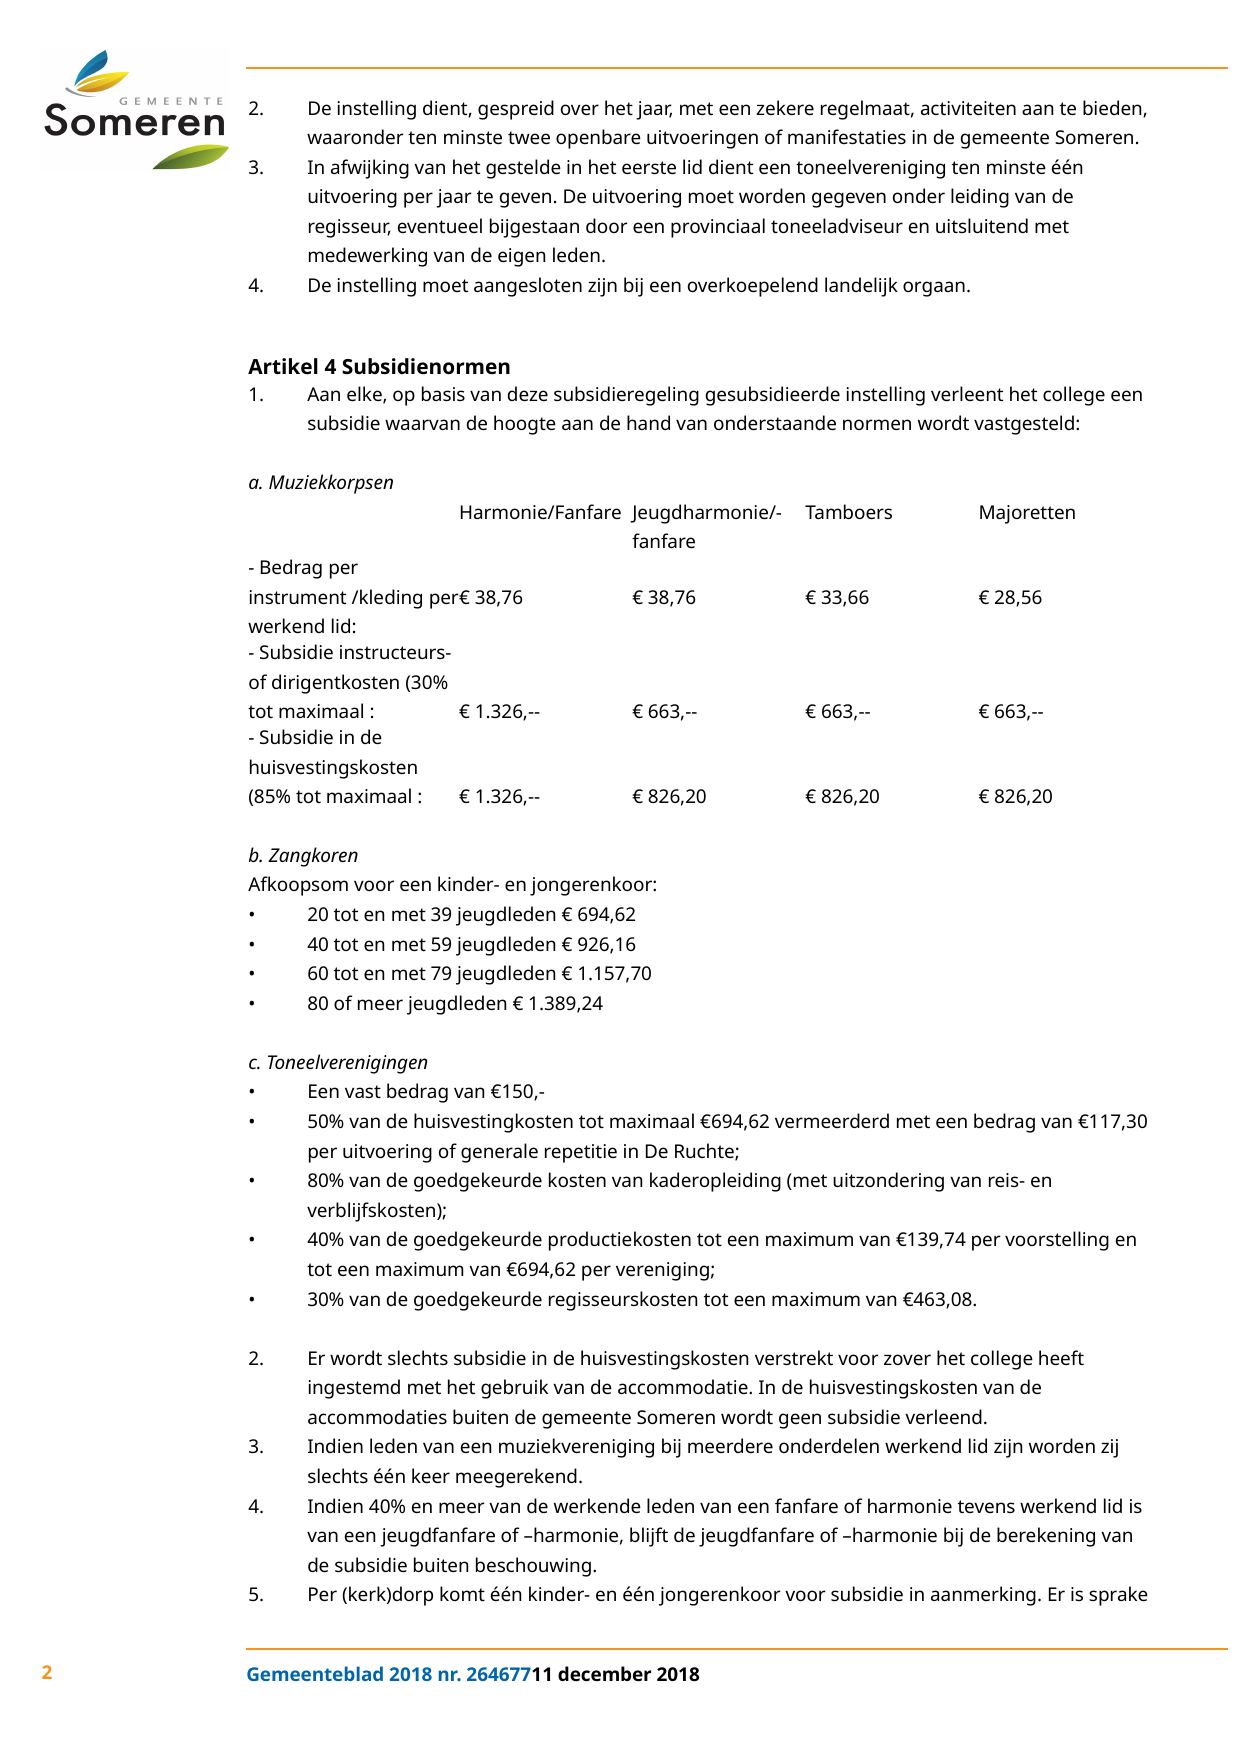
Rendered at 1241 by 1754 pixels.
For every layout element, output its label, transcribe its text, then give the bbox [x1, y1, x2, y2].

table_cell € 1.326,-- [459, 639, 632, 724]
table_cell - Subsidie instructeurs- of dirigentkosten (30% tot maximaal : [248, 639, 459, 724]
table_cell € 663,-- [805, 639, 978, 724]
list 40 tot en met 59 jeugdleden € 926,16 [248, 931, 1152, 956]
list 80% van de goedgekeurde kosten van kaderopleiding (met uitzondering van reis- en verblijfskosten); [248, 1167, 1152, 1223]
table_cell € 38,76 [459, 555, 632, 639]
list Indien 40% en meer van de werkende leden van een fanfare of harmonie tevens werkend lid is van een jeugdfanfare of –harmonie, blijft de jeugdfanfare of –harmonie bij de berekening van de subsidie buiten beschouwing. [248, 1493, 1152, 1578]
list In afwijking van het gestelde in het eerste lid dient een toneelvereniging ten minste één uitvoering per jaar te geven. De uitvoering moet worden gegeven onder leiding van de regisseur, eventueel bijgestaan door een provinciaal toneeladviseur en uitsluitend met medewerking van de eigen leden. [248, 154, 1152, 268]
list De instelling moet aangesloten zijn bij een overkoepelend landelijk orgaan. [248, 272, 1152, 298]
list Indien leden van een muziekvereniging bij meerdere onderdelen werkend lid zijn worden zij slechts één keer meegerekend. [248, 1434, 1152, 1489]
list 60 tot en met 79 jeugdleden € 1.157,70 [248, 960, 1152, 986]
list Aan elke, op basis van deze subsidieregeling gesubsidieerde instelling verleent het college een subsidie waarvan de hoogte aan de hand van onderstaande normen wordt vastgesteld: [248, 381, 1152, 436]
list 50% van de huisvestingkosten tot maximaal €694,62 vermeerderd met een bedrag van €117,30 per uitvoering of generale repetitie in De Ruchte; [248, 1108, 1152, 1163]
list 80 of meer jeugdleden € 1.389,24 [248, 990, 1152, 1016]
list De instelling dient, gespreid over het jaar, met een zekere regelmaat, activiteiten aan te bieden, waaronder ten minste twee openbare uitvoeringen of manifestaties in de gemeente Someren. [248, 95, 1152, 150]
text b. Zangkoren [248, 842, 1152, 868]
list Per (kerk)dorp komt één kinder- en één jongerenkoor voor subsidie in aanmerking. Er is sprake [248, 1582, 1152, 1607]
table_cell € 33,66 [805, 555, 978, 639]
table_header Majoretten [978, 499, 1152, 554]
table_cell € 826,20 [805, 724, 978, 809]
table_cell € 1.326,-- [459, 724, 632, 809]
table_header [248, 499, 459, 554]
list Een vast bedrag van €150,- [248, 1079, 1152, 1104]
table_cell - Subsidie in de huisvestingskosten (85% tot maximaal : [248, 724, 459, 809]
list 20 tot en met 39 jeugdleden € 694,62 [248, 901, 1152, 927]
table_cell € 826,20 [978, 724, 1152, 809]
table_header Harmonie/Fanfare [459, 499, 632, 554]
table_cell € 38,76 [632, 555, 805, 639]
picture [41, 47, 231, 172]
text a. Muziekkorpsen [248, 469, 1152, 495]
text c. Toneelverenigingen [248, 1049, 1152, 1075]
list Er wordt slechts subsidie in de huisvestingskosten verstrekt voor zover het college heeft ingestemd met het gebruik van de accommodatie. In de huisvestingskosten van de accommodaties buiten de gemeente Someren wordt geen subsidie verleend. [248, 1345, 1152, 1430]
text Artikel 4 Subsidienormen [248, 352, 1152, 381]
list 30% van de goedgekeurde regisseurskosten tot een maximum van €463,08. [248, 1286, 1152, 1311]
table_cell € 826,20 [632, 724, 805, 809]
table_cell - Bedrag per instrument /kleding per werkend lid: [248, 555, 459, 639]
table_cell € 663,-- [632, 639, 805, 724]
table_cell € 28,56 [978, 555, 1152, 639]
table_header Jeugdharmonie/-fanfare [632, 499, 805, 554]
list 40% van de goedgekeurde productiekosten tot een maximum van €139,74 per voorstelling en tot een maximum van €694,62 per vereniging; [248, 1227, 1152, 1282]
text Afkoopsom voor een kinder- en jongerenkoor: [248, 872, 1152, 897]
table_cell € 663,-- [978, 639, 1152, 724]
table_header Tamboers [805, 499, 978, 554]
